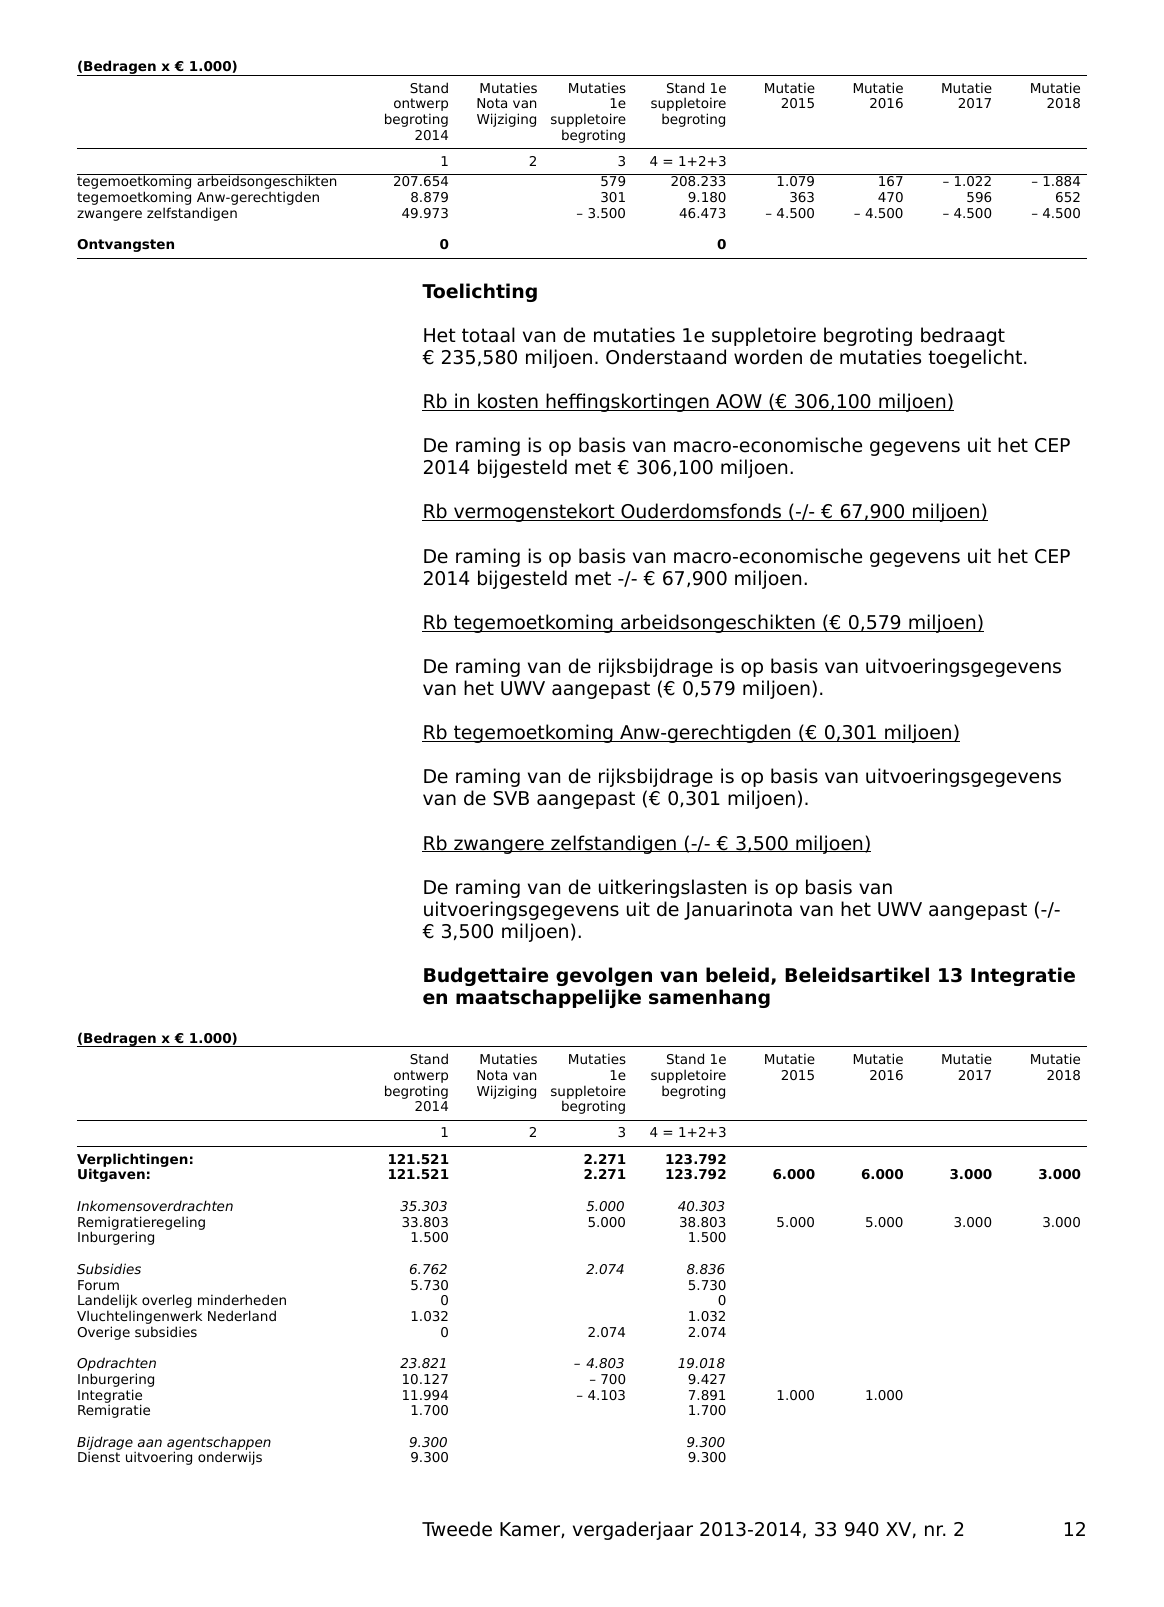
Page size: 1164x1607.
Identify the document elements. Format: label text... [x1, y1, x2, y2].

table_cell 46.473 [632, 206, 732, 221]
table_cell [909, 1403, 998, 1419]
text De raming van de uitkeringslasten is op basis van uitvoeringsgegevens uit de Januarinota van het UWV aangepast (-/- € 3,500 miljoen). [422, 877, 1087, 942]
table_cell Mutatie 2015 [732, 1047, 821, 1119]
table_cell [77, 149, 366, 174]
table_cell [543, 1340, 632, 1356]
table_cell 9.300 [366, 1450, 455, 1466]
table_cell 1.000 [732, 1388, 821, 1403]
subtitle Rb tegemoetkoming arbeidsongeschikten (€ 0,579 miljoen) [422, 612, 1087, 634]
table_cell 652 [998, 190, 1087, 206]
table_cell [455, 1277, 543, 1293]
table_cell 3.000 [909, 1167, 998, 1183]
table_cell [821, 1372, 909, 1387]
table_cell Mutaties 1e suppletoire begroting [543, 1047, 632, 1119]
table_cell 9.427 [632, 1372, 732, 1387]
table_cell [998, 237, 1087, 258]
table_cell Stand 1e suppletoire begroting [632, 76, 732, 148]
subtitle Toelichting [422, 281, 1087, 303]
table_cell 5.000 [821, 1214, 909, 1230]
table_cell [821, 1293, 909, 1309]
table_cell [732, 1325, 821, 1340]
table_cell [732, 1293, 821, 1309]
table_cell 1 [366, 1121, 455, 1146]
table_cell [998, 1262, 1087, 1277]
table_cell [543, 1277, 632, 1293]
table_cell [821, 149, 909, 174]
table_cell 3.000 [998, 1167, 1087, 1183]
table_cell Stand ontwerp begroting 2014 [366, 76, 455, 148]
table_cell [909, 1183, 998, 1199]
table_cell [543, 1246, 632, 1262]
table_cell [732, 1309, 821, 1324]
table_cell 579 [543, 175, 632, 190]
table_cell 5.000 [732, 1214, 821, 1230]
table_cell [543, 1419, 632, 1434]
table_cell [732, 1121, 821, 1146]
table_cell [632, 221, 732, 237]
table_cell [998, 221, 1087, 237]
table_cell [998, 1419, 1087, 1434]
table_cell [998, 1293, 1087, 1309]
table_cell [366, 1246, 455, 1262]
table_cell 6.762 [366, 1262, 455, 1277]
table_cell tegemoetkoming arbeidsongeschikten [77, 175, 366, 190]
text De raming is op basis van macro-economische gegevens uit het CEP 2014 bijgesteld met -/- € 67,900 miljoen. [422, 546, 1087, 589]
table_cell 0 [632, 237, 732, 258]
subtitle Rb zwangere zelfstandigen (-/- € 3,500 miljoen) [422, 832, 1087, 854]
table_cell [909, 237, 998, 258]
table_cell [821, 221, 909, 237]
table_cell [821, 1246, 909, 1262]
table_cell [455, 1230, 543, 1246]
table_cell 6.000 [821, 1167, 909, 1183]
table_cell [821, 1183, 909, 1199]
table_cell [732, 1340, 821, 1356]
table_cell 4 = 1+2+3 [632, 1121, 732, 1146]
table_cell [543, 1183, 632, 1199]
table_cell 2 [455, 1121, 543, 1146]
table_cell [543, 1293, 632, 1309]
table_cell [455, 175, 543, 190]
table_cell [998, 1435, 1087, 1450]
table_cell [909, 1147, 998, 1167]
table_cell 38.803 [632, 1214, 732, 1230]
table_cell Uitgaven: [77, 1167, 366, 1183]
table_cell [909, 221, 998, 237]
table_cell [732, 1277, 821, 1293]
table_cell 4 = 1+2+3 [632, 149, 732, 174]
table_cell 2.271 [543, 1167, 632, 1183]
table_cell [821, 1325, 909, 1340]
table_cell [998, 1340, 1087, 1356]
table_cell 123.792 [632, 1147, 732, 1167]
table_cell 121.521 [366, 1147, 455, 1167]
table_cell 3.000 [998, 1214, 1087, 1230]
table_cell 33.803 [366, 1214, 455, 1230]
table_cell [998, 1199, 1087, 1214]
table_cell [77, 1121, 366, 1146]
table_cell Inkomensoverdrachten [77, 1199, 366, 1214]
table_cell [998, 1403, 1087, 1419]
table_cell [909, 1199, 998, 1214]
table_cell 9.300 [632, 1450, 732, 1466]
table_header (Bedragen x € 1.000) [77, 59, 1087, 75]
table_cell 1 [366, 149, 455, 174]
table_cell [821, 1199, 909, 1214]
table_cell [998, 1325, 1087, 1340]
table_cell [455, 1403, 543, 1419]
table_cell – 4.500 [732, 206, 821, 221]
table_cell [998, 1450, 1087, 1466]
table_cell [998, 1372, 1087, 1387]
table_cell [732, 1372, 821, 1387]
table_cell [77, 1246, 366, 1262]
text De raming van de rijksbijdrage is op basis van uitvoeringsgegevens van de SVB aangepast (€ 0,301 miljoen). [422, 766, 1087, 810]
table_cell 9.300 [366, 1435, 455, 1450]
table_cell 9.180 [632, 190, 732, 206]
table_cell [455, 1388, 543, 1403]
table_cell 3.000 [909, 1214, 998, 1230]
table_cell – 1.022 [909, 175, 998, 190]
table_cell [998, 1230, 1087, 1246]
table_cell [821, 1230, 909, 1246]
table_cell [909, 1388, 998, 1403]
table_cell zwangere zelfstandigen [77, 206, 366, 221]
table_cell Subsidies [77, 1262, 366, 1277]
table_cell 207.654 [366, 175, 455, 190]
table_cell Mutaties Nota van Wijziging [455, 1047, 543, 1119]
table_cell 121.521 [366, 1167, 455, 1183]
table_cell [543, 1403, 632, 1419]
table_cell 3 [543, 149, 632, 174]
table_cell Mutatie 2018 [998, 1047, 1087, 1119]
table_cell [732, 1147, 821, 1167]
table_cell [77, 1419, 366, 1434]
table_cell [909, 1356, 998, 1372]
table_cell [455, 1293, 543, 1309]
table_cell 23.821 [366, 1356, 455, 1372]
table_cell 2.074 [543, 1325, 632, 1340]
subtitle Rb vermogenstekort Ouderdomsfonds (-/- € 67,900 miljoen) [422, 501, 1087, 523]
table_cell 123.792 [632, 1167, 732, 1183]
table_cell 2.074 [632, 1325, 732, 1340]
table_cell [543, 1230, 632, 1246]
table_cell [909, 1230, 998, 1246]
table_cell Stand 1e suppletoire begroting [632, 1047, 732, 1119]
table_cell [821, 1419, 909, 1434]
table_cell Landelijk overleg minderheden [77, 1293, 366, 1309]
table_cell – 700 [543, 1372, 632, 1387]
table_cell – 4.500 [998, 206, 1087, 221]
table_cell [998, 1246, 1087, 1262]
table_cell [543, 221, 632, 237]
table_cell 470 [821, 190, 909, 206]
table_header (Bedragen x € 1.000) [77, 1031, 1087, 1046]
table_cell [909, 1340, 998, 1356]
table_cell [821, 237, 909, 258]
table_cell [909, 1419, 998, 1434]
table_cell Opdrachten [77, 1356, 366, 1372]
table_cell 11.994 [366, 1388, 455, 1403]
table_cell Dienst uitvoering onderwijs [77, 1450, 366, 1466]
table_cell Verplichtingen: [77, 1147, 366, 1167]
table_cell 0 [366, 1325, 455, 1340]
table_cell Mutatie 2016 [821, 76, 909, 148]
table_cell [821, 1147, 909, 1167]
table_cell [455, 1147, 543, 1167]
table_cell – 4.803 [543, 1356, 632, 1372]
table_cell [821, 1121, 909, 1146]
table_cell [821, 1435, 909, 1450]
table_cell [909, 1325, 998, 1340]
table_cell 1.079 [732, 175, 821, 190]
table_cell 0 [366, 237, 455, 258]
table_cell Ontvangsten [77, 237, 366, 258]
table_cell 8.836 [632, 1262, 732, 1277]
table_cell 7.891 [632, 1388, 732, 1403]
table_cell [455, 1356, 543, 1372]
table_cell [821, 1340, 909, 1356]
table_cell [732, 1435, 821, 1450]
table_cell [821, 1262, 909, 1277]
subtitle Budgettaire gevolgen van beleid, Beleidsartikel 13 Integratie en maatschappelijke samenhang [422, 965, 1087, 1009]
table_cell 363 [732, 190, 821, 206]
table_cell 1.500 [632, 1230, 732, 1246]
table_cell [909, 1293, 998, 1309]
table_cell [732, 149, 821, 174]
table_cell [821, 1277, 909, 1293]
table_cell [909, 1262, 998, 1277]
table_cell 5.000 [543, 1199, 632, 1214]
table_cell [821, 1403, 909, 1419]
table_cell [455, 1309, 543, 1324]
table_cell 40.303 [632, 1199, 732, 1214]
table_cell [732, 1230, 821, 1246]
table_cell 10.127 [366, 1372, 455, 1387]
table_cell [909, 1435, 998, 1450]
table_cell – 4.500 [909, 206, 998, 221]
table_cell [455, 1167, 543, 1183]
table_cell [543, 1435, 632, 1450]
table_cell 0 [366, 1293, 455, 1309]
table_cell [998, 1183, 1087, 1199]
table_cell [455, 190, 543, 206]
table_cell 49.973 [366, 206, 455, 221]
text De raming van de rijksbijdrage is op basis van uitvoeringsgegevens van het UWV aangepast (€ 0,579 miljoen). [422, 656, 1087, 700]
table_cell [732, 1262, 821, 1277]
table_cell 9.300 [632, 1435, 732, 1450]
table_cell [998, 1388, 1087, 1403]
table_cell [998, 1309, 1087, 1324]
table_cell 1.700 [366, 1403, 455, 1419]
table_cell 1.500 [366, 1230, 455, 1246]
table_cell 0 [632, 1293, 732, 1309]
table_cell [632, 1340, 732, 1356]
table_cell Bijdrage aan agentschappen [77, 1435, 366, 1450]
table_cell 167 [821, 175, 909, 190]
table_cell Integratie [77, 1388, 366, 1403]
table_cell – 4.103 [543, 1388, 632, 1403]
table_cell Mutatie 2017 [909, 76, 998, 148]
table_cell [998, 1147, 1087, 1167]
table_cell Mutatie 2018 [998, 76, 1087, 148]
table_cell [909, 1372, 998, 1387]
table_cell [366, 1183, 455, 1199]
table_cell [455, 1450, 543, 1466]
table_cell – 3.500 [543, 206, 632, 221]
table_cell [732, 221, 821, 237]
table_cell [632, 1419, 732, 1434]
table_cell [732, 1356, 821, 1372]
table_cell [455, 1246, 543, 1262]
table_cell 1.000 [821, 1388, 909, 1403]
table_cell 1.032 [632, 1309, 732, 1324]
table_cell 2.271 [543, 1147, 632, 1167]
subtitle Rb in kosten heffingskortingen AOW (€ 306,100 miljoen) [422, 391, 1087, 413]
table_cell [909, 1277, 998, 1293]
table_cell 208.233 [632, 175, 732, 190]
table_cell [455, 1372, 543, 1387]
table_cell [455, 1340, 543, 1356]
table_cell [77, 76, 366, 148]
table_cell 3 [543, 1121, 632, 1146]
table_cell 1.700 [632, 1403, 732, 1419]
table_cell [821, 1450, 909, 1466]
table_cell [909, 1121, 998, 1146]
table_cell Inburgering [77, 1230, 366, 1246]
table_cell Remigratieregeling [77, 1214, 366, 1230]
table_cell 2 [455, 149, 543, 174]
table_cell [543, 1450, 632, 1466]
table_cell [455, 1262, 543, 1277]
table_cell [909, 1450, 998, 1466]
table_cell [909, 149, 998, 174]
table_cell [543, 237, 632, 258]
table_cell [455, 221, 543, 237]
table_cell Stand ontwerp begroting 2014 [366, 1047, 455, 1119]
table_cell Mutatie 2016 [821, 1047, 909, 1119]
table_cell 2.074 [543, 1262, 632, 1277]
table_cell [732, 237, 821, 258]
table_cell 5.000 [543, 1214, 632, 1230]
table_cell [632, 1246, 732, 1262]
table_cell [732, 1199, 821, 1214]
table_cell [732, 1450, 821, 1466]
table_cell [732, 1183, 821, 1199]
table_cell [998, 1277, 1087, 1293]
table_cell Mutaties 1e suppletoire begroting [543, 76, 632, 148]
table_cell [455, 206, 543, 221]
table_cell [366, 1419, 455, 1434]
table_cell [455, 1325, 543, 1340]
table_cell [77, 1047, 366, 1119]
table_cell – 4.500 [821, 206, 909, 221]
table_cell [732, 1246, 821, 1262]
table_cell 5.730 [366, 1277, 455, 1293]
table_cell [632, 1183, 732, 1199]
table_cell [455, 1199, 543, 1214]
table_cell 1.032 [366, 1309, 455, 1324]
table_cell [998, 1356, 1087, 1372]
table_cell [77, 221, 366, 237]
table_cell [998, 149, 1087, 174]
table_cell [543, 1309, 632, 1324]
table_cell 19.018 [632, 1356, 732, 1372]
table_cell Vluchtelingenwerk Nederland [77, 1309, 366, 1324]
table_cell 6.000 [732, 1167, 821, 1183]
table_cell Mutaties Nota van Wijziging [455, 76, 543, 148]
table_cell [455, 1183, 543, 1199]
subtitle Rb tegemoetkoming Anw-gerechtigden (€ 0,301 miljoen) [422, 722, 1087, 744]
table_cell [77, 1340, 366, 1356]
text De raming is op basis van macro-economische gegevens uit het CEP 2014 bijgesteld met € 306,100 miljoen. [422, 435, 1087, 479]
table_cell [366, 1340, 455, 1356]
table_cell Remigratie [77, 1403, 366, 1419]
table_cell [821, 1356, 909, 1372]
table_cell [77, 1183, 366, 1199]
table_cell 5.730 [632, 1277, 732, 1293]
table_cell [455, 1419, 543, 1434]
table_cell [909, 1246, 998, 1262]
table_cell [455, 1435, 543, 1450]
table_cell [998, 1121, 1087, 1146]
table_cell 301 [543, 190, 632, 206]
table_cell Mutatie 2015 [732, 76, 821, 148]
table_cell [455, 237, 543, 258]
table_cell [732, 1403, 821, 1419]
table_cell Mutatie 2017 [909, 1047, 998, 1119]
table_cell Inburgering [77, 1372, 366, 1387]
table_cell 596 [909, 190, 998, 206]
table_cell [821, 1309, 909, 1324]
table_cell – 1.884 [998, 175, 1087, 190]
table_cell [455, 1214, 543, 1230]
table_cell 8.879 [366, 190, 455, 206]
table_cell Forum [77, 1277, 366, 1293]
table_cell Overige subsidies [77, 1325, 366, 1340]
table_cell [366, 221, 455, 237]
text Het totaal van de mutaties 1e suppletoire begroting bedraagt € 235,580 miljoen. Onderstaand worden de mutaties toegelicht. [422, 325, 1087, 369]
table_cell tegemoetkoming Anw-gerechtigden [77, 190, 366, 206]
table_cell [909, 1309, 998, 1324]
table_cell [732, 1419, 821, 1434]
table_cell 35.303 [366, 1199, 455, 1214]
